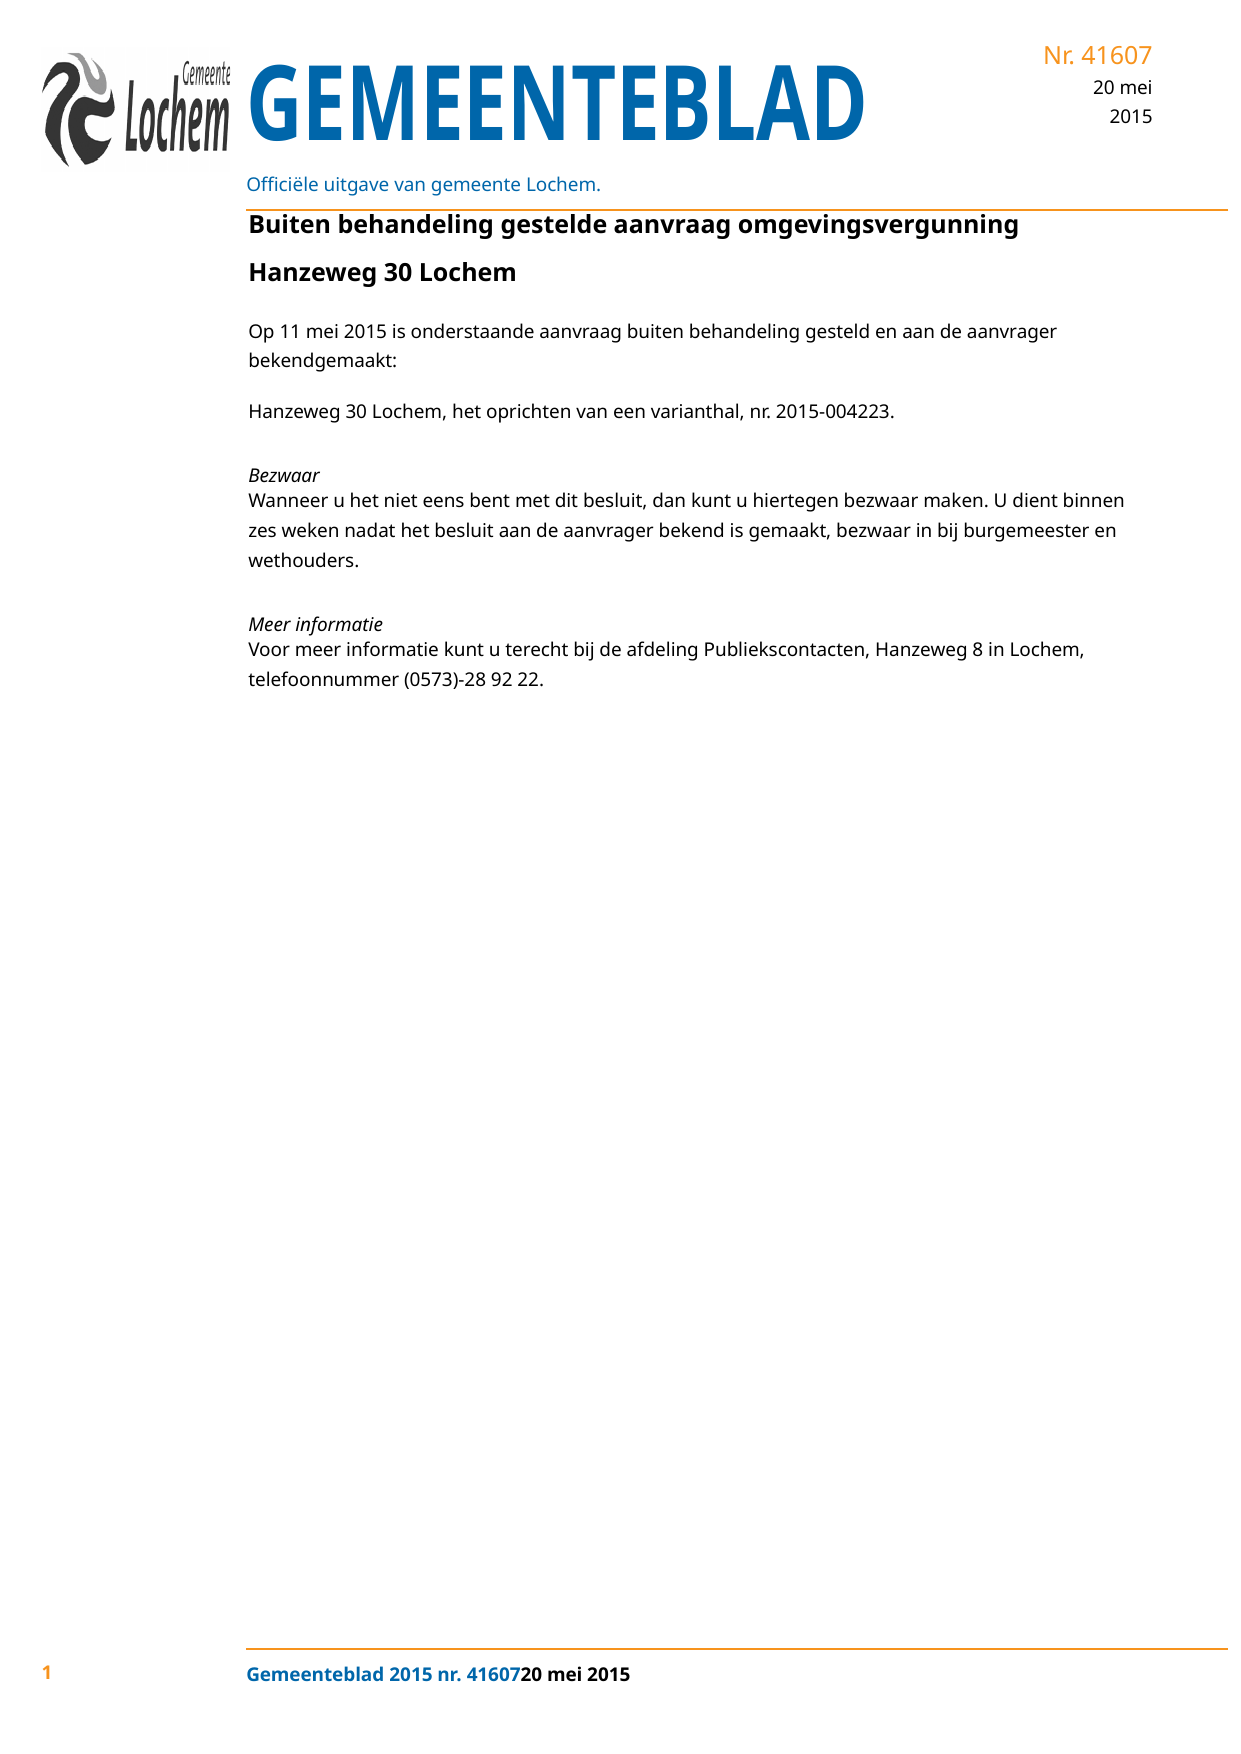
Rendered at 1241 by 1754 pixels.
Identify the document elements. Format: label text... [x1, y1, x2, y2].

text Op 11 mei 2015 is onderstaande aanvraag buiten behandeling gesteld en aan de aanvrager bekendgemaakt: [248, 318, 1152, 373]
text Bezwaar [248, 462, 1152, 488]
text Meer informatie [248, 611, 1152, 636]
text Wanneer u het niet eens bent met dit besluit, dan kunt u hiertegen bezwaar maken. U dient binnen zes weken nadat het besluit aan de aanvrager bekend is gemaakt, bezwaar in bij burgemeester en wethouders. [248, 488, 1152, 572]
text Hanzeweg 30 Lochem, het oprichten van een varianthal, nr. 2015-004223. [248, 398, 1152, 424]
text Voor meer informatie kunt u terecht bij de afdeling Publiekscontacten, Hanzeweg 8 in Lochem, telefoonnummer (0573)-28 92 22. [248, 636, 1152, 692]
picture [41, 47, 231, 172]
text Buiten behandeling gestelde aanvraag omgevingsvergunning Hanzeweg 30 Lochem [248, 211, 1152, 288]
